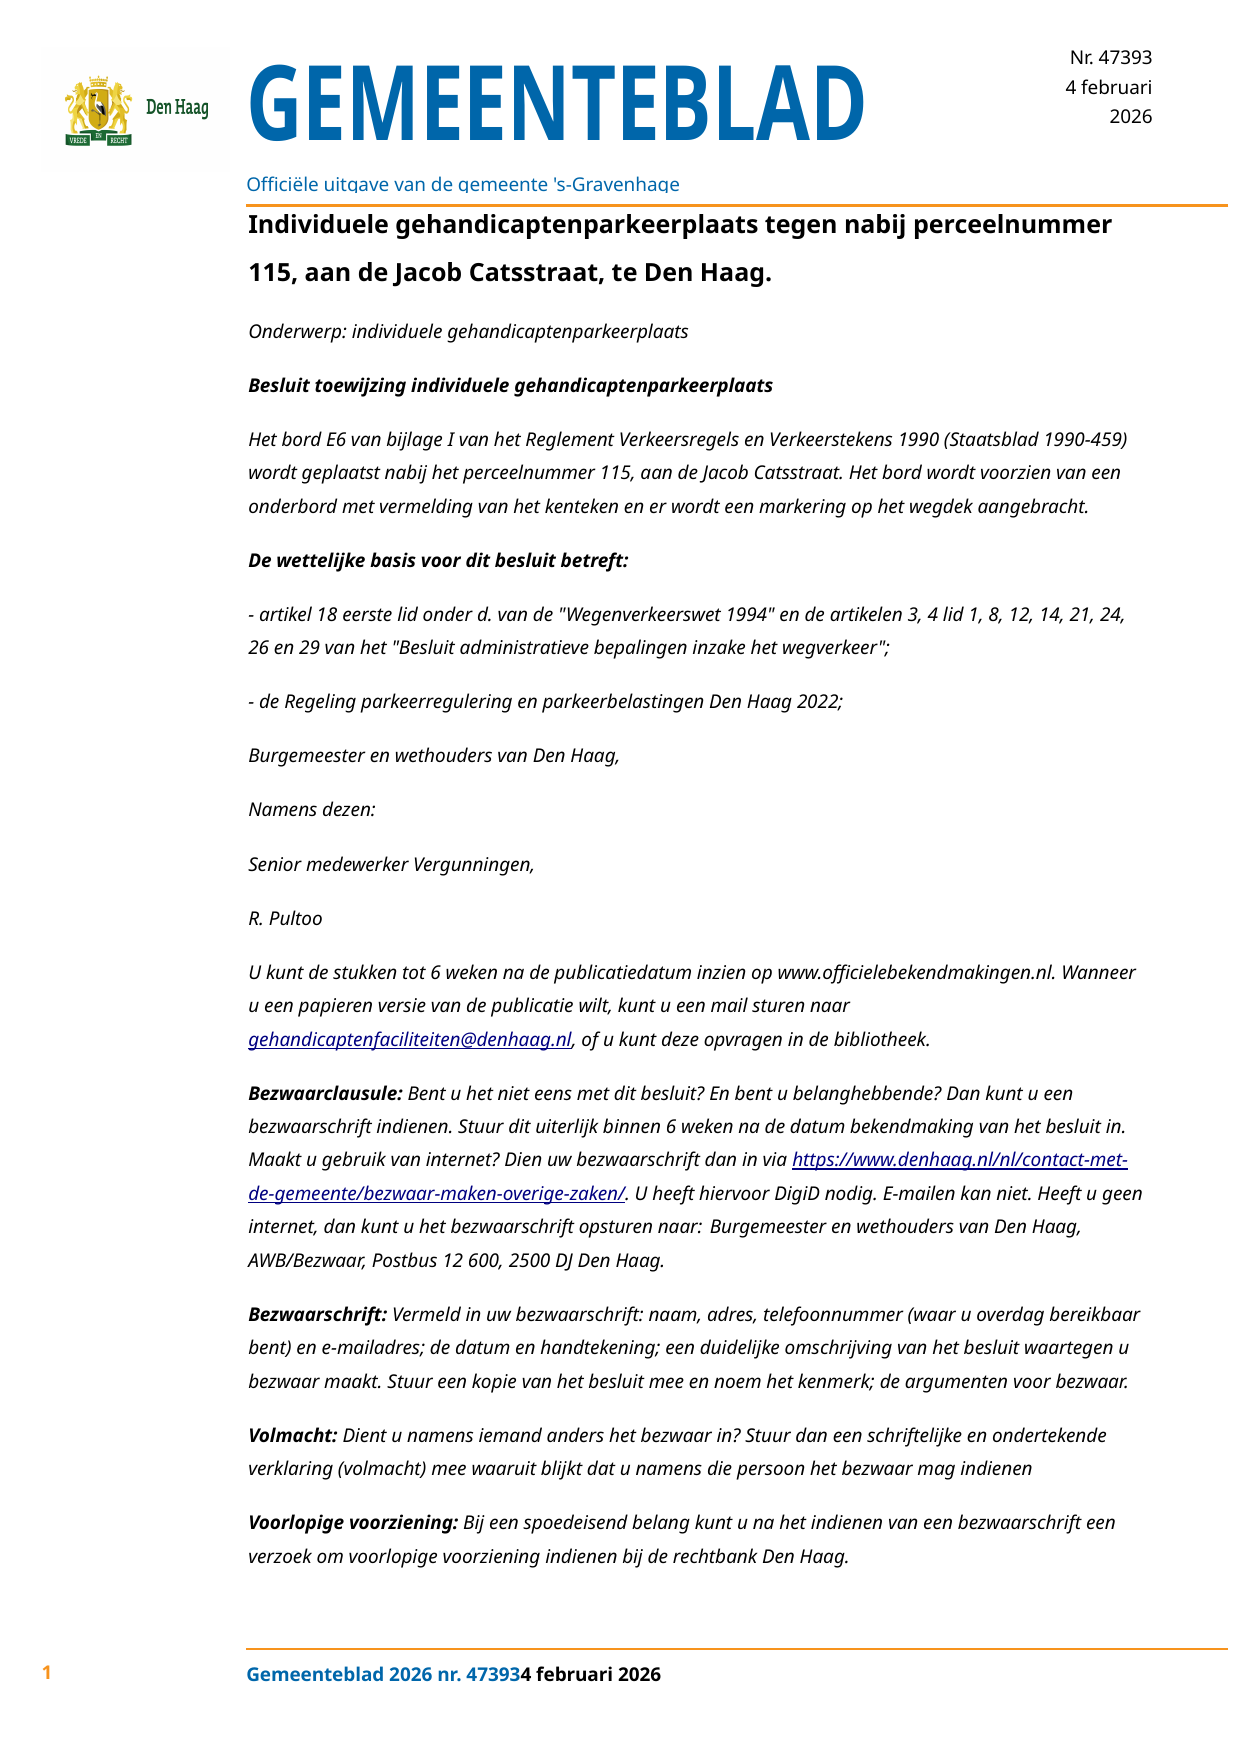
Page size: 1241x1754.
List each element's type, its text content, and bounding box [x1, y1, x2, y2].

text U kunt de stukken tot 6 weken na de publicatiedatum inzien op www.officielebekendmakingen.nl. Wanneer u een papieren versie van de publicatie wilt, kunt u een mail sturen naar gehandicaptenfaciliteiten@denhaag.nl, of u kunt deze opvragen in de bibliotheek. [248, 959, 1152, 1051]
text Besluit toewijzing individuele gehandicaptenparkeerplaats [248, 372, 1152, 398]
text Individuele gehandicaptenparkeerplaats tegen nabij perceelnummer 115, aan de Jacob Catsstraat, te Den Haag. [248, 207, 1152, 288]
text Onderwerp: individuele gehandicaptenparkeerplaats [248, 318, 1152, 344]
text Bezwaarschrift: Vermeld in uw bezwaarschrift: naam, adres, telefoonnummer (waar u overdag bereikbaar bent) en e-mailadres; de datum en handtekening; een duidelijke omschrijving van het besluit waartegen u bezwaar maakt. Stuur een kopie van het besluit mee en noem het kenmerk; de argumenten voor bezwaar. [248, 1301, 1152, 1394]
text Het bord E6 van bijlage I van het Reglement Verkeersregels en Verkeerstekens 1990 (Staatsblad 1990-459) wordt geplaatst nabij het perceelnummer 115, aan de Jacob Catsstraat. Het bord wordt voorzien van een onderbord met vermelding van het kenteken en er wordt een markering op het wegdek aangebracht. [248, 426, 1152, 519]
text Burgemeester en wethouders van Den Haag, [248, 743, 1152, 768]
text Senior medewerker Vergunningen, [248, 851, 1152, 876]
text Bezwaarclausule: Bent u het niet eens met dit besluit? En bent u belanghebbende? Dan kunt u een bezwaarschrift indienen. Stuur dit uiterlijk binnen 6 weken na de datum bekendmaking van het besluit in. Maakt u gebruik van internet? Dien uw bezwaarschrift dan in via https://www.denhaag.nl/nl/contact-met-de-gemeente/bezwaar-maken-overige-zaken/. U heeft hiervoor DigiD nodig. E-mailen kan niet. Heeft u geen internet, dan kunt u het bezwaarschrift opsturen naar: Burgemeester en wethouders van Den Haag, AWB/Bezwaar, Postbus 12 600, 2500 DJ Den Haag. [248, 1080, 1152, 1273]
text De wettelijke basis voor dit besluit betreft: [248, 547, 1152, 573]
text Namens dezen: [248, 797, 1152, 822]
text - artikel 18 eerste lid onder d. van de "Wegenverkeerswet 1994" en de artikelen 3, 4 lid 1, 8, 12, 14, 21, 24, 26 en 29 van het "Besluit administratieve bepalingen inzake het wegverkeer"; [248, 601, 1152, 660]
picture [41, 47, 231, 172]
text Voorlopige voorziening: Bij een spoedeisend belang kunt u na het indienen van een bezwaarschrift een verzoek om voorlopige voorziening indienen bij de rechtbank Den Haag. [248, 1509, 1152, 1569]
text - de Regeling parkeerregulering en parkeerbelastingen Den Haag 2022; [248, 688, 1152, 714]
text R. Pultoo [248, 905, 1152, 931]
text Volmacht: Dient u namens iemand anders het bezwaar in? Stuur dan een schriftelijke en ondertekende verklaring (volmacht) mee waaruit blijkt dat u namens die persoon het bezwaar mag indienen [248, 1422, 1152, 1481]
